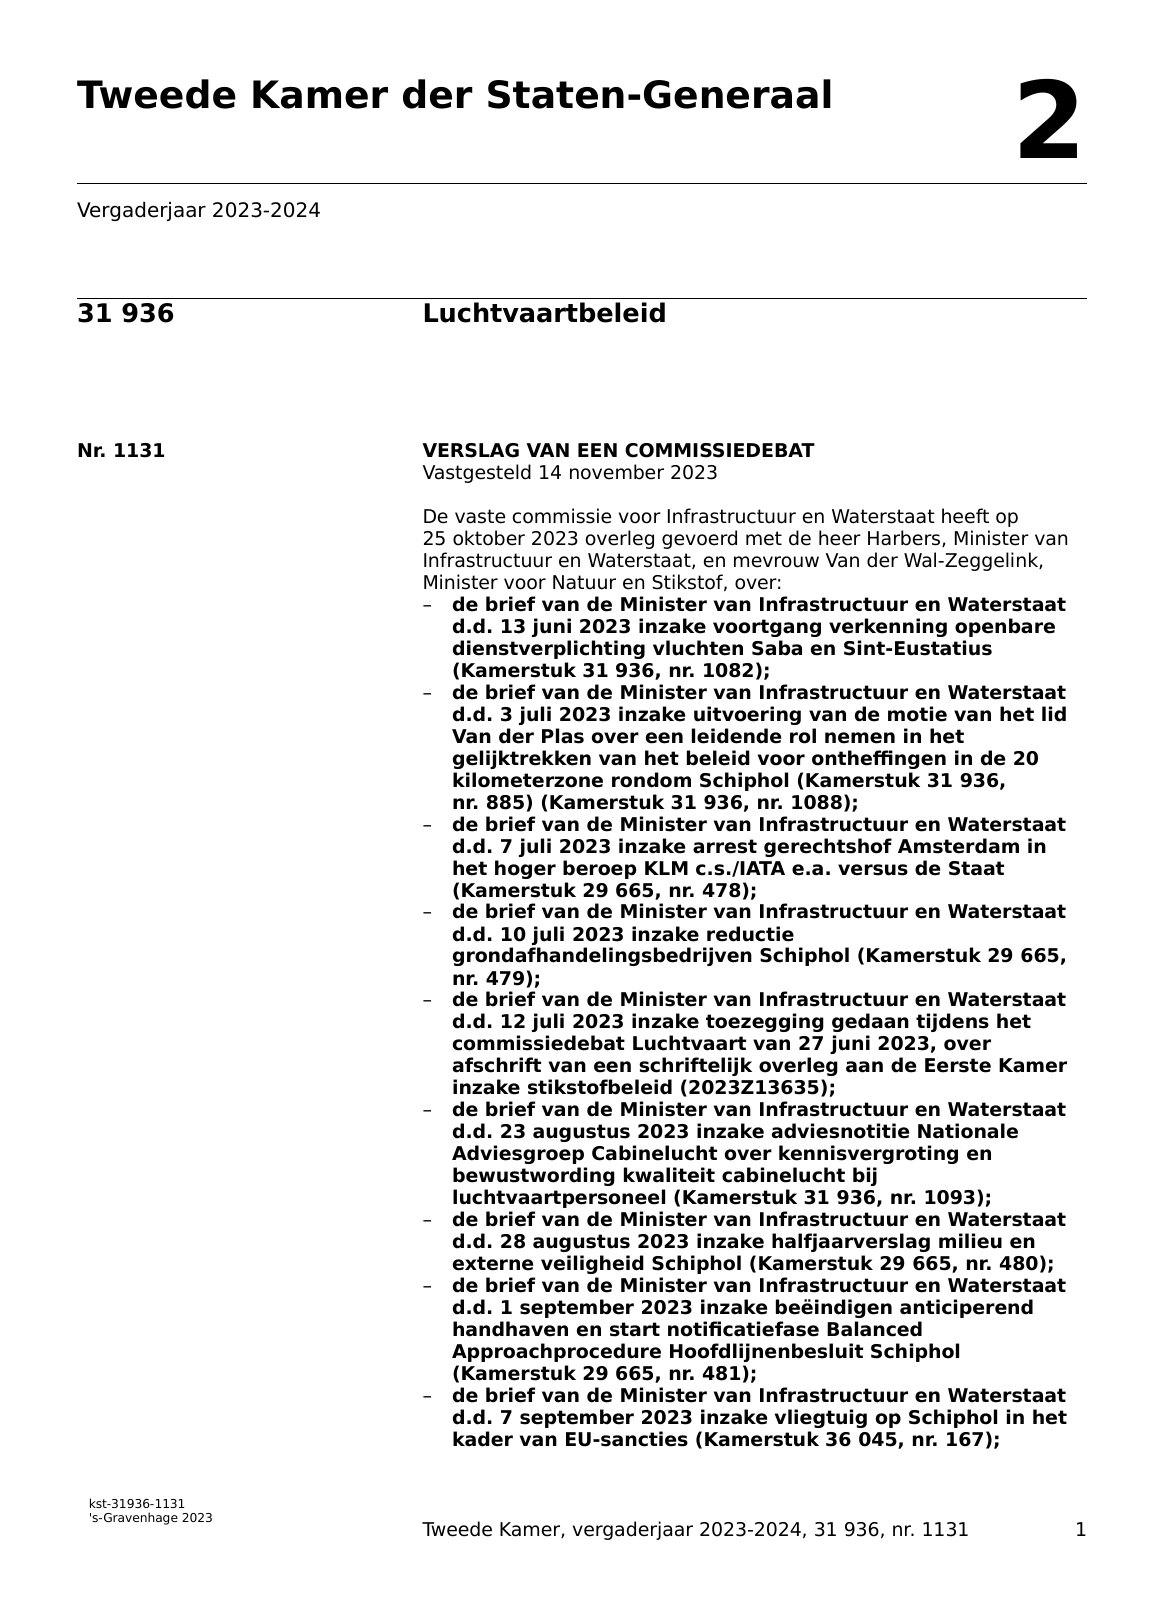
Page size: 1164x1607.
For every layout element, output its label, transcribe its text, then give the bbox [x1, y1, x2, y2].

table_header 2 [886, 59, 1087, 183]
text Vastgesteld 14 november 2023 [422, 462, 1087, 484]
text – de brief van de Minister van Infrastructuur en Waterstaat d.d. 1 september 2023 inzake beëindigen anticiperend handhaven en start notificatiefase Balanced Approachprocedure Hoofdlijnenbesluit Schiphol (Kamerstuk 29 665, nr. 481); [422, 1275, 1087, 1385]
subtitle 31 936 Luchtvaartbeleid [77, 299, 1087, 329]
subtitle Nr. 1131 VERSLAG VAN EEN COMMISSIEDEBAT [77, 440, 1087, 462]
text kst-31936-1131 [88, 1497, 323, 1511]
text – de brief van de Minister van Infrastructuur en Waterstaat d.d. 7 juli 2023 inzake arrest gerechtshof Amsterdam in het hoger beroep KLM c.s./IATA e.a. versus de Staat (Kamerstuk 29 665, nr. 478); [422, 813, 1087, 901]
text – de brief van de Minister van Infrastructuur en Waterstaat d.d. 3 juli 2023 inzake uitvoering van de motie van het lid Van der Plas over een leidende rol nemen in het gelijktrekken van het beleid voor ontheffingen in de 20 kilometerzone rondom Schiphol (Kamerstuk 31 936, nr. 885) (Kamerstuk 31 936, nr. 1088); [422, 682, 1087, 813]
text – de brief van de Minister van Infrastructuur en Waterstaat d.d. 7 september 2023 inzake vliegtuig op Schiphol in het kader van EU-sancties (Kamerstuk 36 045, nr. 167); [422, 1385, 1087, 1451]
table_cell Vergaderjaar 2023-2024 [77, 184, 1087, 298]
text – de brief van de Minister van Infrastructuur en Waterstaat d.d. 12 juli 2023 inzake toezegging gedaan tijdens het commissiedebat Luchtvaart van 27 juni 2023, over afschrift van een schriftelijk overleg aan de Eerste Kamer inzake stikstofbeleid (2023Z13635); [422, 989, 1087, 1099]
text De vaste commissie voor Infrastructuur en Waterstaat heeft op 25 oktober 2023 overleg gevoerd met de heer Harbers, Minister van Infrastructuur en Waterstaat, en mevrouw Van der Wal-Zeggelink, Minister voor Natuur en Stikstof, over: [422, 506, 1087, 594]
text – de brief van de Minister van Infrastructuur en Waterstaat d.d. 23 augustus 2023 inzake adviesnotitie Nationale Adviesgroep Cabinelucht over kennisvergroting en bewustwording kwaliteit cabinelucht bij luchtvaartpersoneel (Kamerstuk 31 936, nr. 1093); [422, 1099, 1087, 1209]
text – de brief van de Minister van Infrastructuur en Waterstaat d.d. 10 juli 2023 inzake reductie grondafhandelingsbedrijven Schiphol (Kamerstuk 29 665, nr. 479); [422, 901, 1087, 989]
text 's-Gravenhage 2023 [88, 1511, 323, 1525]
text – de brief van de Minister van Infrastructuur en Waterstaat d.d. 28 augustus 2023 inzake halfjaarverslag milieu en externe veiligheid Schiphol (Kamerstuk 29 665, nr. 480); [422, 1209, 1087, 1275]
table_header Tweede Kamer der Staten-Generaal [77, 59, 886, 183]
text – de brief van de Minister van Infrastructuur en Waterstaat d.d. 13 juni 2023 inzake voortgang verkenning openbare dienstverplichting vluchten Saba en Sint-Eustatius (Kamerstuk 31 936, nr. 1082); [422, 594, 1087, 682]
